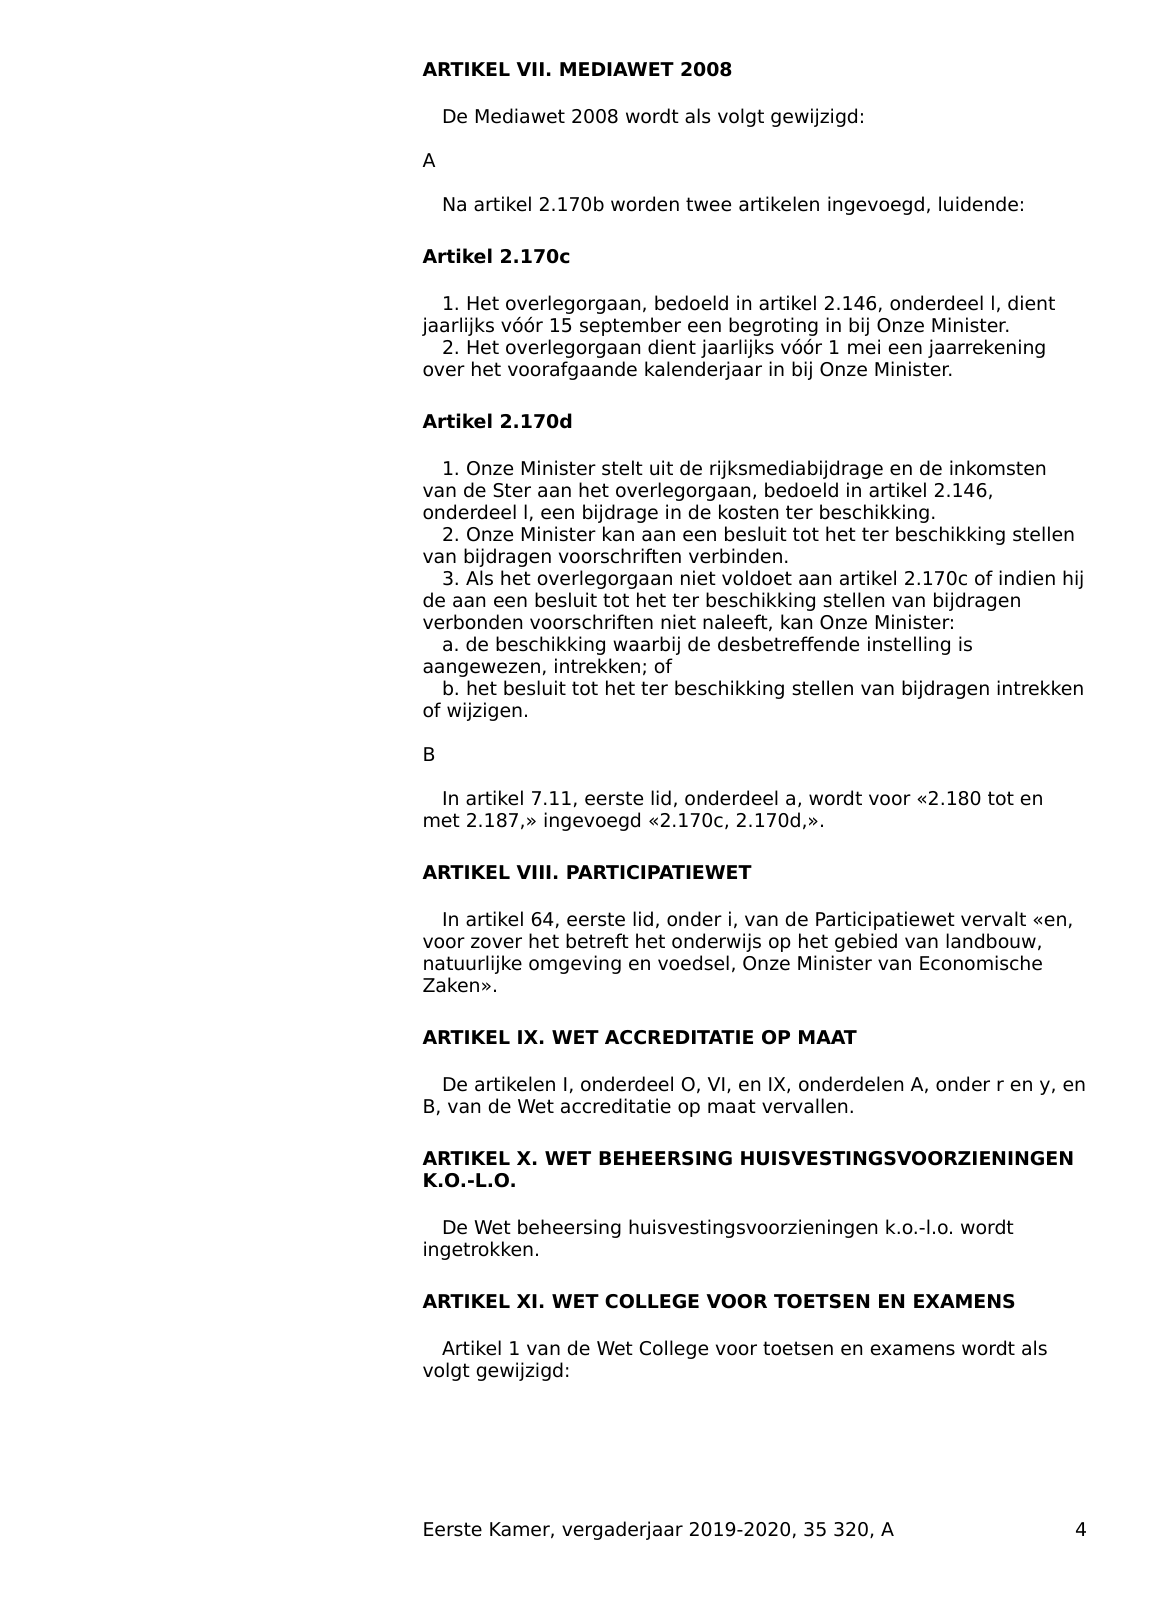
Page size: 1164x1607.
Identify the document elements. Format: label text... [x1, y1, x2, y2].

subtitle ARTIKEL VII. MEDIAWET 2008 [422, 59, 1087, 81]
text Na artikel 2.170b worden twee artikelen ingevoegd, luidende: [422, 194, 1087, 216]
text Artikel 1 van de Wet College voor toetsen en examens wordt als volgt gewijzigd: [422, 1338, 1087, 1382]
text 1. Het overlegorgaan, bedoeld in artikel 2.146, onderdeel l, dient jaarlijks vóór 15 september een begroting in bij Onze Minister. [422, 293, 1087, 337]
subtitle ARTIKEL VIII. PARTICIPATIEWET [422, 862, 1087, 884]
text 3. Als het overlegorgaan niet voldoet aan artikel 2.170c of indien hij de aan een besluit tot het ter beschikking stellen van bijdragen verbonden voorschriften niet naleeft, kan Onze Minister: [422, 568, 1087, 634]
text A [422, 150, 1087, 172]
text 2. Onze Minister kan aan een besluit tot het ter beschikking stellen van bijdragen voorschriften verbinden. [422, 524, 1087, 568]
text a. de beschikking waarbij de desbetreffende instelling is aangewezen, intrekken; of [422, 634, 1087, 678]
subtitle Artikel 2.170c [422, 246, 1087, 268]
subtitle Artikel 2.170d [422, 411, 1087, 433]
subtitle ARTIKEL X. WET BEHEERSING HUISVESTINGSVOORZIENINGEN K.O.-L.O. [422, 1148, 1087, 1192]
text B [422, 744, 1087, 766]
subtitle ARTIKEL IX. WET ACCREDITATIE OP MAAT [422, 1027, 1087, 1049]
text 2. Het overlegorgaan dient jaarlijks vóór 1 mei een jaarrekening over het voorafgaande kalenderjaar in bij Onze Minister. [422, 337, 1087, 381]
text b. het besluit tot het ter beschikking stellen van bijdragen intrekken of wijzigen. [422, 678, 1087, 722]
subtitle ARTIKEL XI. WET COLLEGE VOOR TOETSEN EN EXAMENS [422, 1291, 1087, 1313]
text In artikel 64, eerste lid, onder i, van de Participatiewet vervalt «en, voor zover het betreft het onderwijs op het gebied van landbouw, natuurlijke omgeving en voedsel, Onze Minister van Economische Zaken». [422, 909, 1087, 997]
text De Mediawet 2008 wordt als volgt gewijzigd: [422, 106, 1087, 128]
text De artikelen I, onderdeel O, VI, en IX, onderdelen A, onder r en y, en B, van de Wet accreditatie op maat vervallen. [422, 1074, 1087, 1118]
text 1. Onze Minister stelt uit de rijksmediabijdrage en de inkomsten van de Ster aan het overlegorgaan, bedoeld in artikel 2.146, onderdeel l, een bijdrage in de kosten ter beschikking. [422, 458, 1087, 524]
text De Wet beheersing huisvestingsvoorzieningen k.o.-l.o. wordt ingetrokken. [422, 1217, 1087, 1261]
text In artikel 7.11, eerste lid, onderdeel a, wordt voor «2.180 tot en met 2.187,» ingevoegd «2.170c, 2.170d,». [422, 788, 1087, 832]
